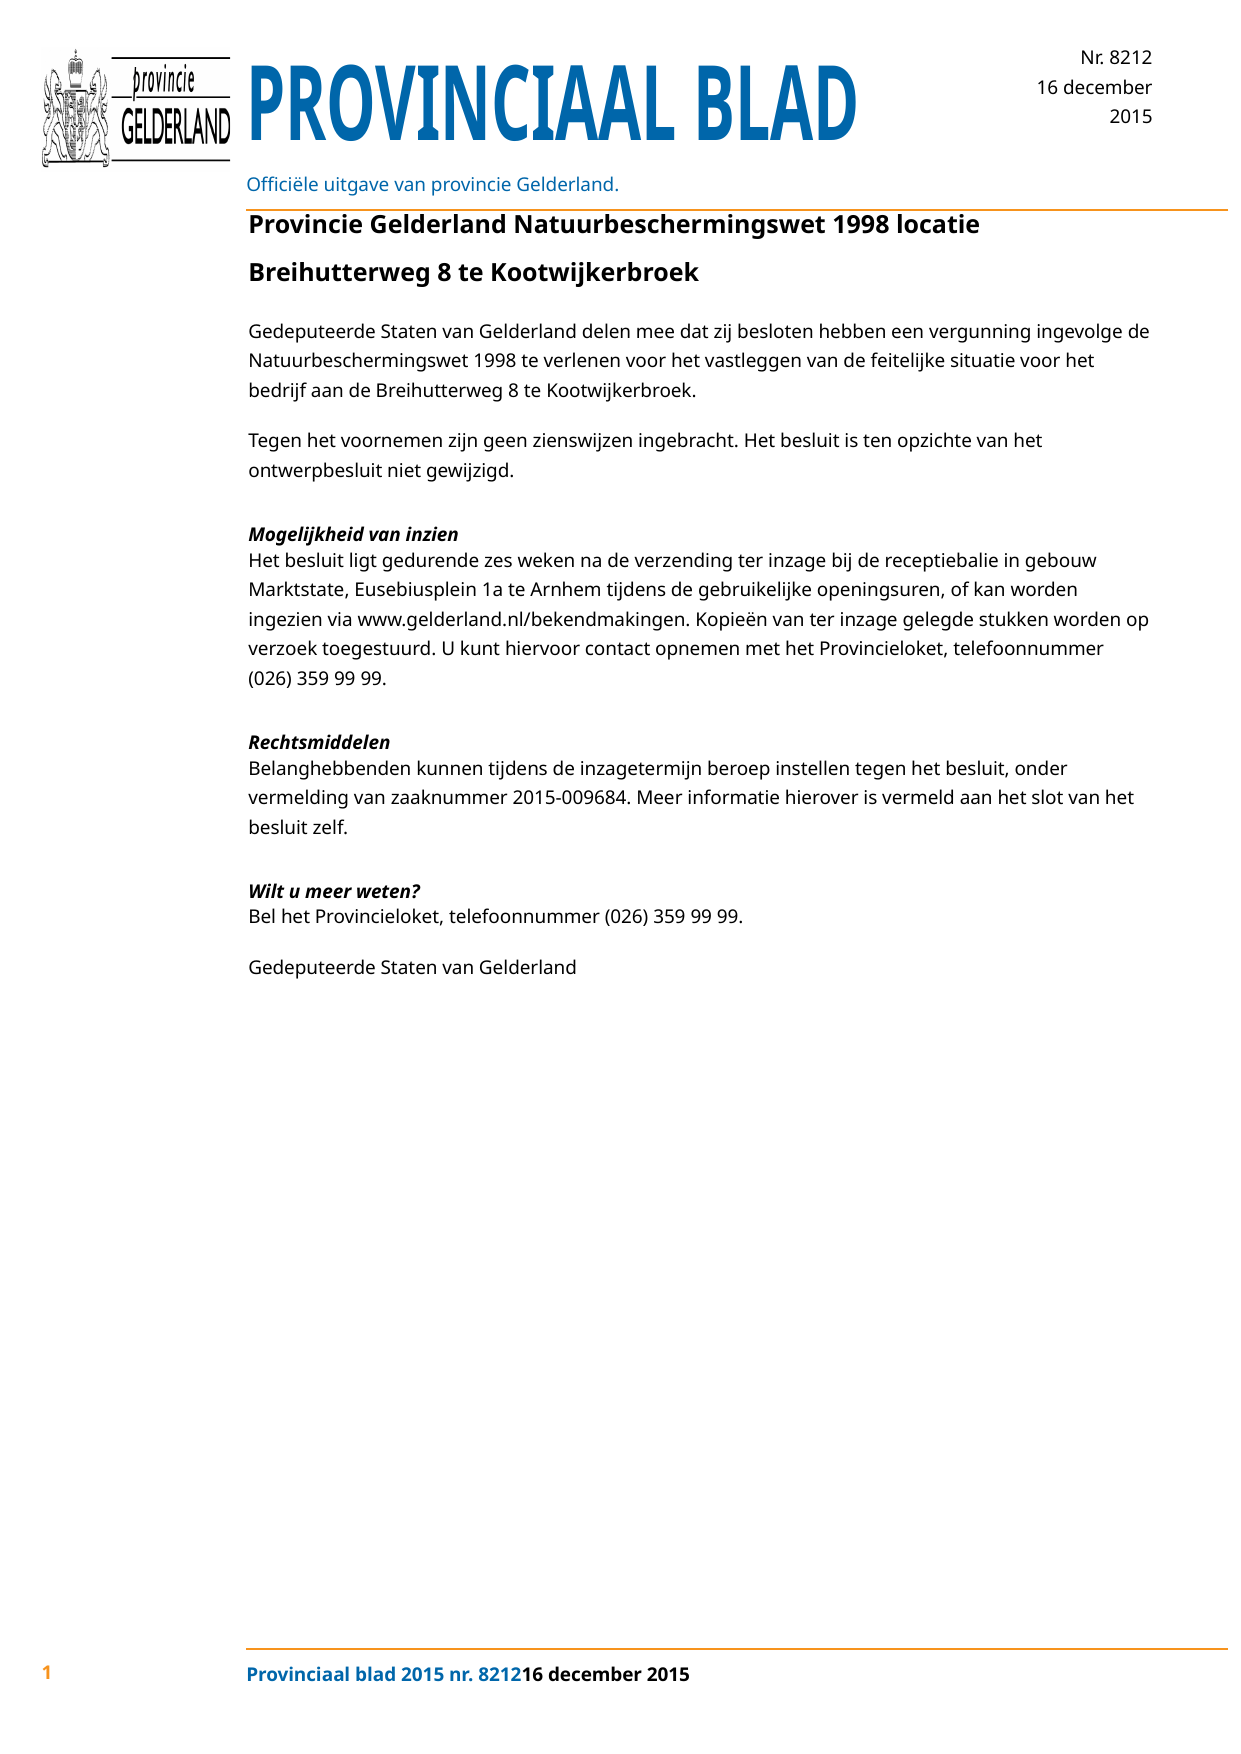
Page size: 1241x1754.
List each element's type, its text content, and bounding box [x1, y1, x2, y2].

text Bel het Provincieloket, telefoonnummer (026) 359 99 99. [248, 904, 1152, 929]
text Gedeputeerde Staten van Gelderland delen mee dat zij besloten hebben een vergunning ingevolge de Natuurbeschermingswet 1998 te verlenen voor het vastleggen van de feitelijke situatie voor het bedrijf aan de Breihutterweg 8 te Kootwijkerbroek. [248, 318, 1152, 403]
text Provincie Gelderland Natuurbeschermingswet 1998 locatie Breihutterweg 8 te Kootwijkerbroek [248, 211, 1152, 288]
text Gedeputeerde Staten van Gelderland [248, 954, 1152, 980]
text Tegen het voornemen zijn geen zienswijzen ingebracht. Het besluit is ten opzichte van het ontwerpbesluit niet gewijzigd. [248, 427, 1152, 483]
text Wilt u meer weten? [248, 878, 1152, 904]
picture [41, 47, 231, 172]
text Mogelijkheid van inzien [248, 521, 1152, 547]
text Rechtsmiddelen [248, 729, 1152, 755]
text Het besluit ligt gedurende zes weken na de verzending ter inzage bij de receptiebalie in gebouw Marktstate, Eusebiusplein 1a te Arnhem tijdens de gebruikelijke openingsuren, of kan worden ingezien via www.gelderland.nl/bekendmakingen. Kopieën van ter inzage gelegde stukken worden op verzoek toegestuurd. U kunt hiervoor contact opnemen met het Provincieloket, telefoonnummer (026) 359 99 99. [248, 547, 1152, 691]
text Belanghebbenden kunnen tijdens de inzagetermijn beroep instellen tegen het besluit, onder vermelding van zaaknummer 2015-009684. Meer informatie hierover is vermeld aan het slot van het besluit zelf. [248, 755, 1152, 840]
